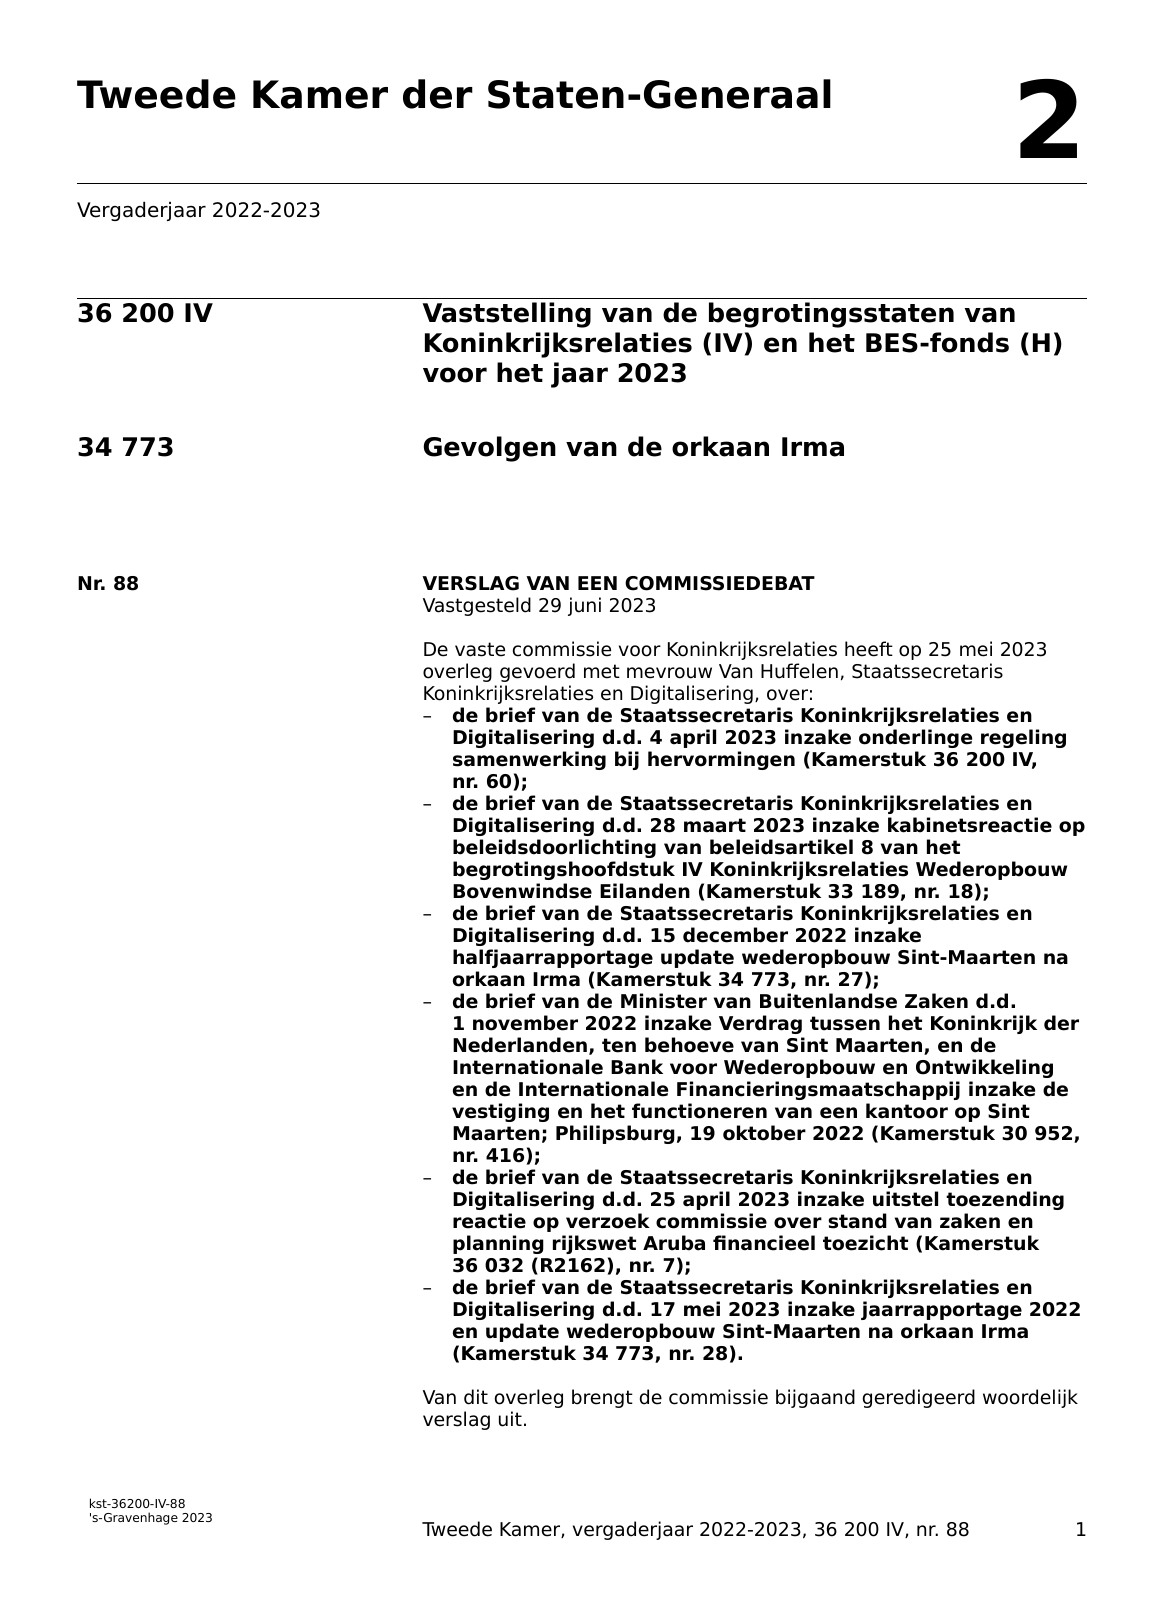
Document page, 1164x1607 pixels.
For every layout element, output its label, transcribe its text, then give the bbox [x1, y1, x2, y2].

text – de brief van de Staatssecretaris Koninkrijksrelaties en Digitalisering d.d. 25 april 2023 inzake uitstel toezending reactie op verzoek commissie over stand van zaken en planning rijkswet Aruba financieel toezicht (Kamerstuk 36 032 (R2162), nr. 7); [422, 1167, 1087, 1277]
subtitle Nr. 88 VERSLAG VAN EEN COMMISSIEDEBAT [77, 573, 1087, 595]
text De vaste commissie voor Koninkrijksrelaties heeft op 25 mei 2023 overleg gevoerd met mevrouw Van Huffelen, Staatssecretaris Koninkrijksrelaties en Digitalisering, over: [422, 639, 1087, 705]
text – de brief van de Staatssecretaris Koninkrijksrelaties en Digitalisering d.d. 4 april 2023 inzake onderlinge regeling samenwerking bij hervormingen (Kamerstuk 36 200 IV, nr. 60); [422, 705, 1087, 793]
table_header Tweede Kamer der Staten-Generaal [77, 59, 886, 183]
text – de brief van de Staatssecretaris Koninkrijksrelaties en Digitalisering d.d. 28 maart 2023 inzake kabinetsreactie op beleidsdoorlichting van beleidsartikel 8 van het begrotingshoofdstuk IV Koninkrijksrelaties Wederopbouw Bovenwindse Eilanden (Kamerstuk 33 189, nr. 18); [422, 793, 1087, 903]
table_header 2 [886, 59, 1087, 183]
text Van dit overleg brengt de commissie bijgaand geredigeerd woordelijk verslag uit. [422, 1387, 1087, 1431]
text 's-Gravenhage 2023 [88, 1511, 323, 1525]
text Vastgesteld 29 juni 2023 [422, 595, 1087, 617]
text – de brief van de Staatssecretaris Koninkrijksrelaties en Digitalisering d.d. 15 december 2022 inzake halfjaarrapportage update wederopbouw Sint-Maarten na orkaan Irma (Kamerstuk 34 773, nr. 27); [422, 903, 1087, 991]
subtitle 36 200 IV Vaststelling van de begrotingsstaten van Koninkrijksrelaties (IV) en het BES-fonds (H) voor het jaar 2023 [77, 299, 1087, 388]
text – de brief van de Minister van Buitenlandse Zaken d.d. 1 november 2022 inzake Verdrag tussen het Koninkrijk der Nederlanden, ten behoeve van Sint Maarten, en de Internationale Bank voor Wederopbouw en Ontwikkeling en de Internationale Financieringsmaatschappij inzake de vestiging en het functioneren van een kantoor op Sint Maarten; Philipsburg, 19 oktober 2022 (Kamerstuk 30 952, nr. 416); [422, 991, 1087, 1167]
text kst-36200-IV-88 [88, 1497, 323, 1511]
subtitle 34 773 Gevolgen van de orkaan Irma [77, 432, 1087, 462]
table_cell Vergaderjaar 2022-2023 [77, 184, 1087, 298]
text – de brief van de Staatssecretaris Koninkrijksrelaties en Digitalisering d.d. 17 mei 2023 inzake jaarrapportage 2022 en update wederopbouw Sint-Maarten na orkaan Irma (Kamerstuk 34 773, nr. 28). [422, 1277, 1087, 1364]
